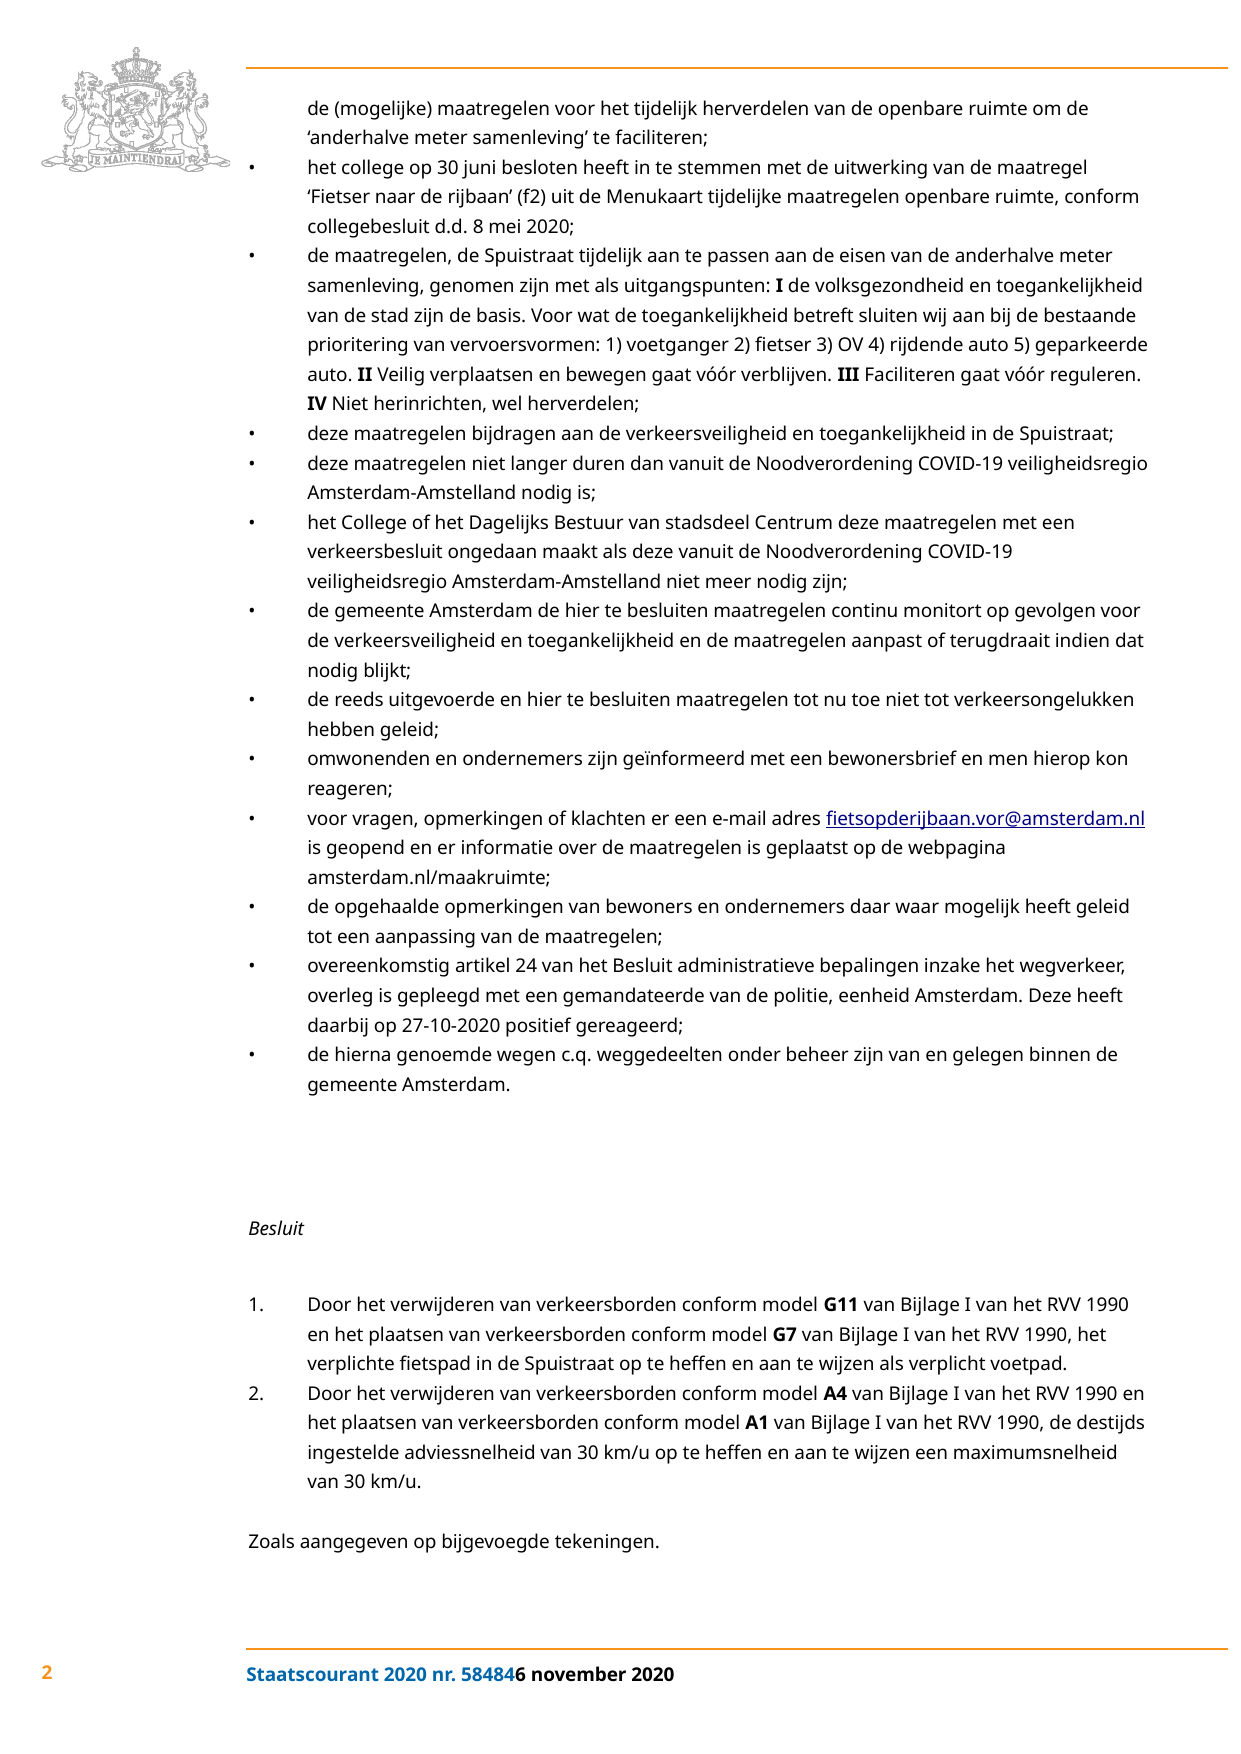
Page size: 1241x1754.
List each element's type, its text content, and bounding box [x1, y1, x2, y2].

text Besluit [248, 1215, 1152, 1241]
list de hierna genoemde wegen c.q. weggedeelten onder beheer zijn van en gelegen binnen de gemeente Amsterdam. [248, 1041, 1152, 1097]
text Zoals aangegeven op bijgevoegde tekeningen. [248, 1528, 1152, 1553]
list de gemeente Amsterdam de hier te besluiten maatregelen continu monitort op gevolgen voor de verkeersveiligheid en toegankelijkheid en de maatregelen aanpast of terugdraait indien dat nodig blijkt; [248, 598, 1152, 683]
list deze maatregelen niet langer duren dan vanuit de Noodverordening COVID-19 veiligheidsregio Amsterdam-Amstelland nodig is; [248, 450, 1152, 505]
list Door het verwijderen van verkeersborden conform model A4 van Bijlage I van het RVV 1990 en het plaatsen van verkeersborden conform model A1 van Bijlage I van het RVV 1990, de destijds ingestelde adviessnelheid van 30 km/u op te heffen en aan te wijzen een maximumsnelheid van 30 km/u. [248, 1380, 1152, 1494]
list de opgehaalde opmerkingen van bewoners en ondernemers daar waar mogelijk heeft geleid tot een aanpassing van de maatregelen; [248, 893, 1152, 949]
list omwonenden en ondernemers zijn geïnformeerd met een bewonersbrief en men hierop kon reageren; [248, 746, 1152, 801]
list overeenkomstig artikel 24 van het Besluit administratieve bepalingen inzake het wegverkeer, overleg is gepleegd met een gemandateerde van de politie, eenheid Amsterdam. Deze heeft daarbij op 27-10-2020 positief gereageerd; [248, 953, 1152, 1038]
list de (mogelijke) maatregelen voor het tijdelijk herverdelen van de openbare ruimte om de ‘anderhalve meter samenleving’ te faciliteren; [248, 95, 1152, 150]
list de maatregelen, de Spuistraat tijdelijk aan te passen aan de eisen van de anderhalve meter samenleving, genomen zijn met als uitgangspunten: I de volksgezondheid en toegankelijkheid van de stad zijn de basis. Voor wat de toegankelijkheid betreft sluiten wij aan bij de bestaande prioritering van vervoersvormen: 1) voetganger 2) fietser 3) OV 4) rijdende auto 5) geparkeerde auto. II Veilig verplaatsen en bewegen gaat vóór verblijven. III Faciliteren gaat vóór reguleren. IV Niet herinrichten, wel herverdelen; [248, 243, 1152, 416]
list het college op 30 juni besloten heeft in te stemmen met de uitwerking van de maatregel ‘Fietser naar de rijbaan’ (f2) uit de Menukaart tijdelijke maatregelen openbare ruimte, conform collegebesluit d.d. 8 mei 2020; [248, 154, 1152, 239]
list het College of het Dagelijks Bestuur van stadsdeel Centrum deze maatregelen met een verkeersbesluit ongedaan maakt als deze vanuit de Noodverordening COVID-19 veiligheidsregio Amsterdam-Amstelland niet meer nodig zijn; [248, 509, 1152, 594]
list de reeds uitgevoerde en hier te besluiten maatregelen tot nu toe niet tot verkeersongelukken hebben geleid; [248, 686, 1152, 742]
list voor vragen, opmerkingen of klachten er een e-mail adres fietsopderijbaan.vor@amsterdam.nl is geopend en er informatie over de maatregelen is geplaatst op de webpagina amsterdam.nl/maakruimte; [248, 805, 1152, 890]
list deze maatregelen bijdragen aan de verkeersveiligheid en toegankelijkheid in de Spuistraat; [248, 420, 1152, 446]
list Door het verwijderen van verkeersborden conform model G11 van Bijlage I van het RVV 1990 en het plaatsen van verkeersborden conform model G7 van Bijlage I van het RVV 1990, het verplichte fietspad in de Spuistraat op te heffen en aan te wijzen als verplicht voetpad. [248, 1291, 1152, 1376]
picture [41, 47, 231, 172]
